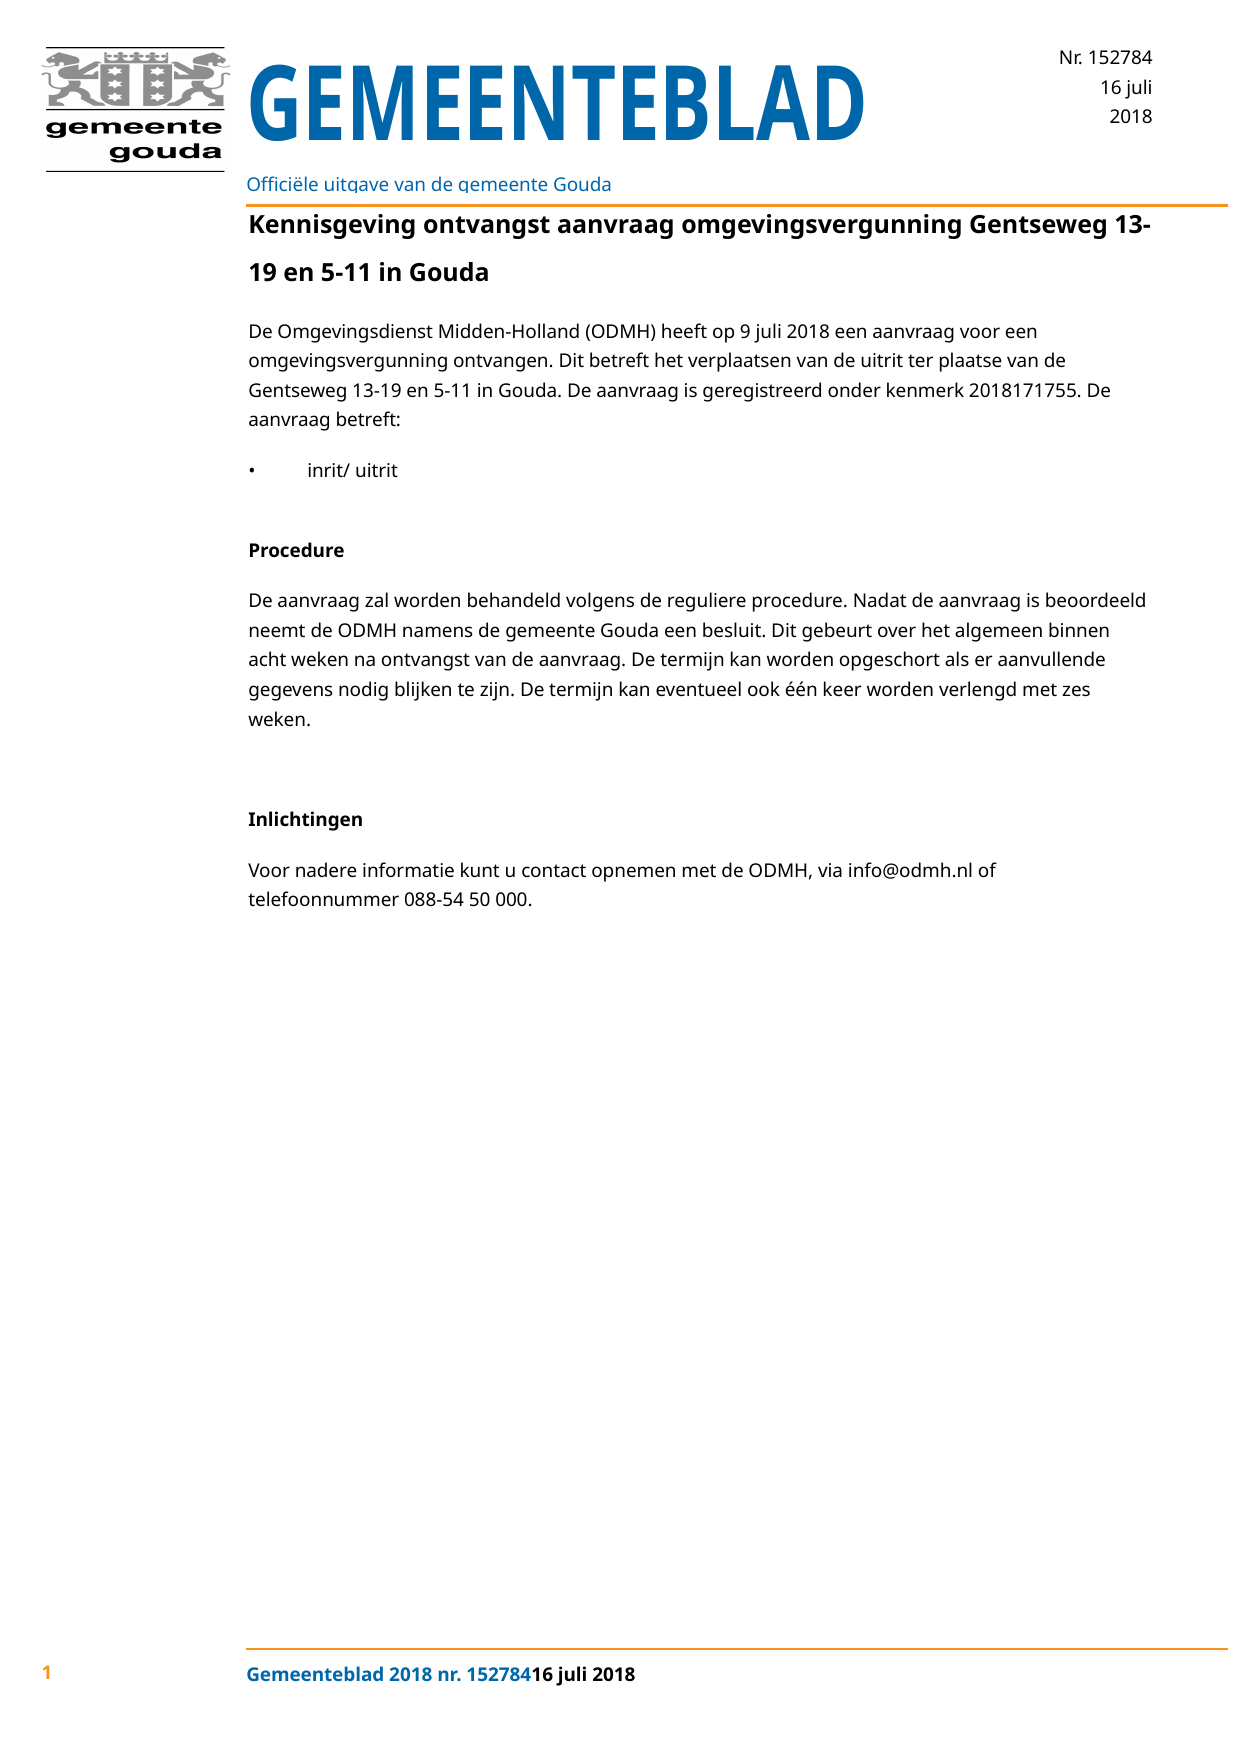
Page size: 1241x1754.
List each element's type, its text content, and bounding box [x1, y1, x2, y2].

text Voor nadere informatie kunt u contact opnemen met de ODMH, via info@odmh.nl of telefoonnummer 088-54 50 000. [248, 857, 1152, 912]
text De Omgevingsdienst Midden-Holland (ODMH) heeft op 9 juli 2018 een aanvraag voor een omgevingsvergunning ontvangen. Dit betreft het verplaatsen van de uitrit ter plaatse van de Gentseweg 13-19 en 5-11 in Gouda. De aanvraag is geregistreerd onder kenmerk 2018171755. De aanvraag betreft: [248, 318, 1152, 432]
picture [41, 47, 231, 172]
list inrit/ uitrit [248, 457, 1152, 483]
text Inlichtingen [248, 807, 1152, 832]
text De aanvraag zal worden behandeld volgens de reguliere procedure. Nadat de aanvraag is beoordeeld neemt de ODMH namens de gemeente Gouda een besluit. Dit gebeurt over het algemeen binnen acht weken na ontvangst van de aanvraag. De termijn kan worden opgeschort als er aanvullende gegevens nodig blijken te zijn. De termijn kan eventueel ook één keer worden verlengd met zes weken. [248, 587, 1152, 732]
text Kennisgeving ontvangst aanvraag omgevingsvergunning Gentseweg 13-19 en 5-11 in Gouda [248, 207, 1152, 288]
text Procedure [248, 537, 1152, 563]
